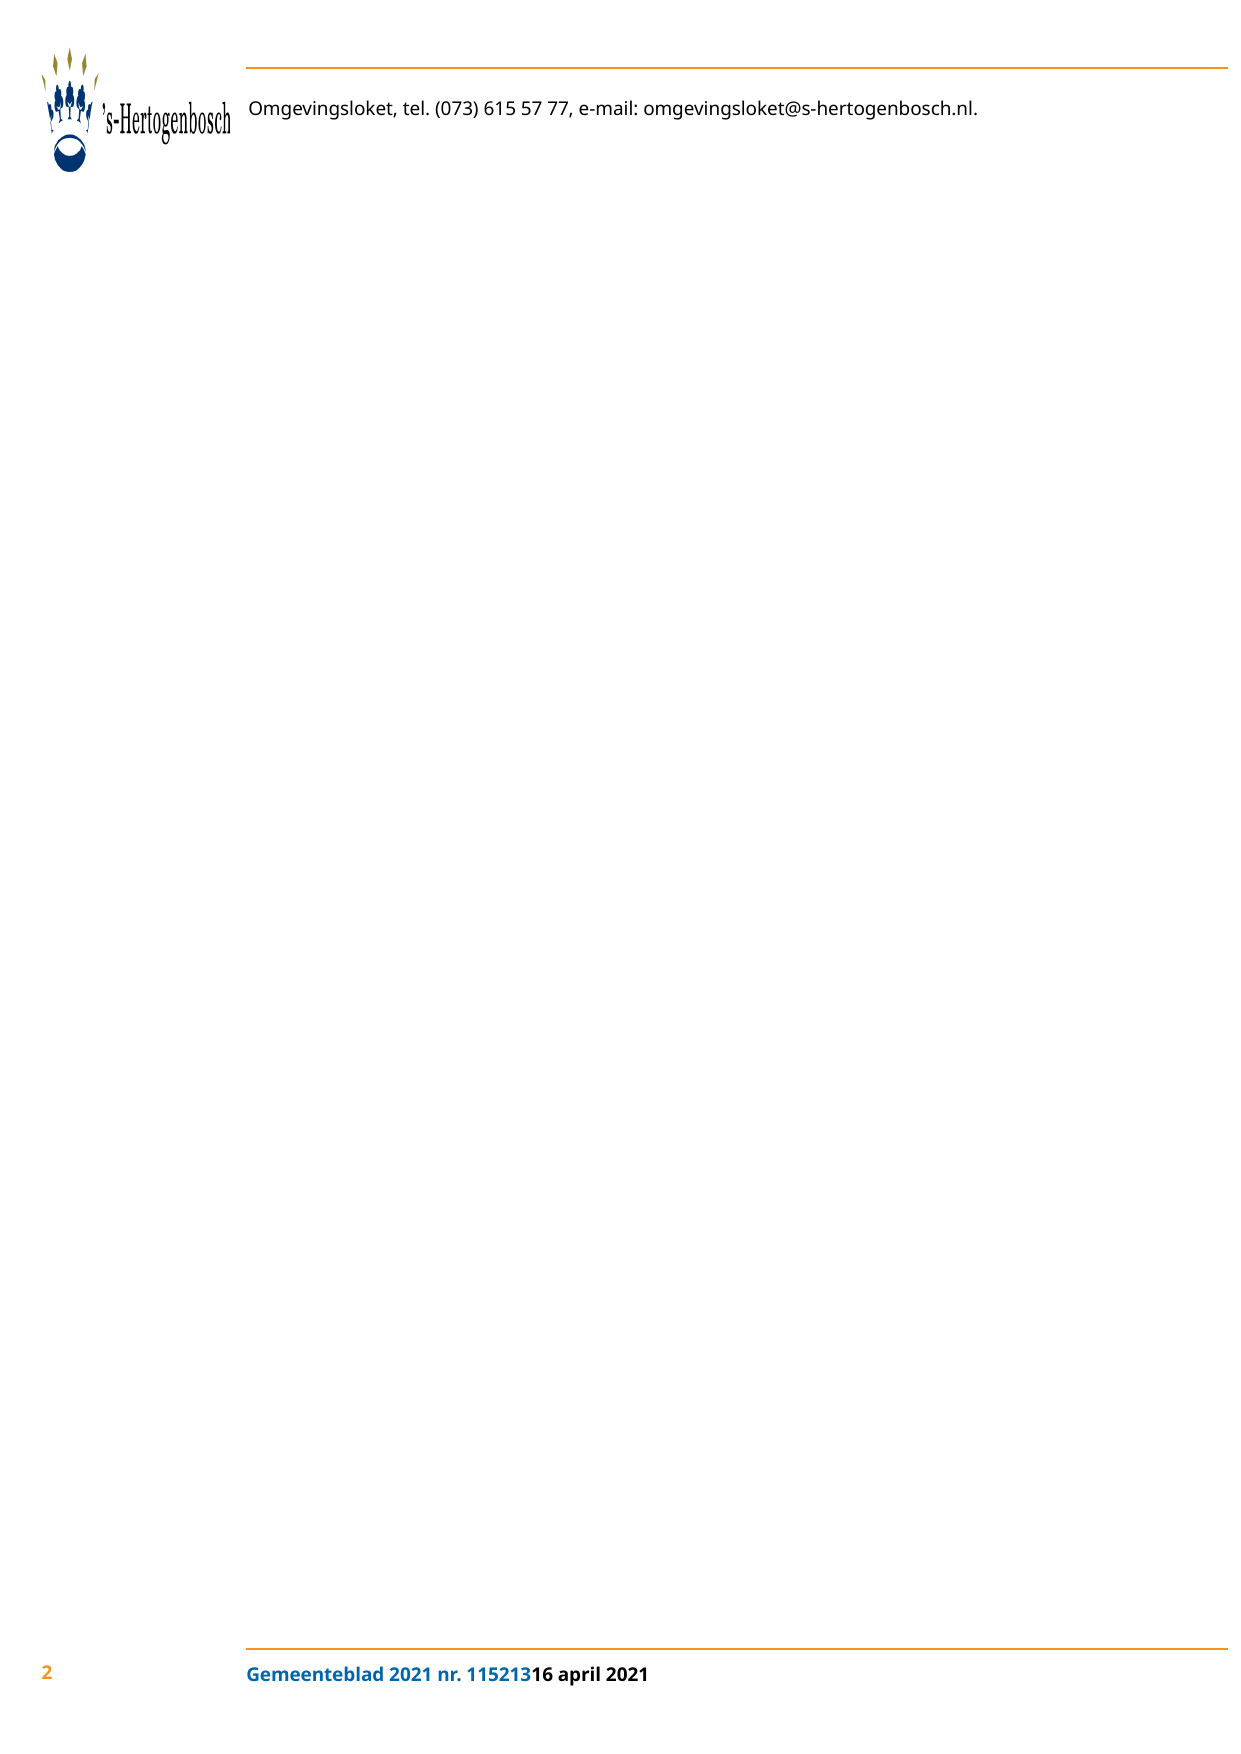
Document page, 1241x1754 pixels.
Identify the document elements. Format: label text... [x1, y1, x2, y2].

picture [41, 47, 231, 172]
text Omgevingsloket, tel. (073) 615 57 77, e-mail: omgevingsloket@s-hertogenbosch.nl. [248, 95, 1152, 121]
